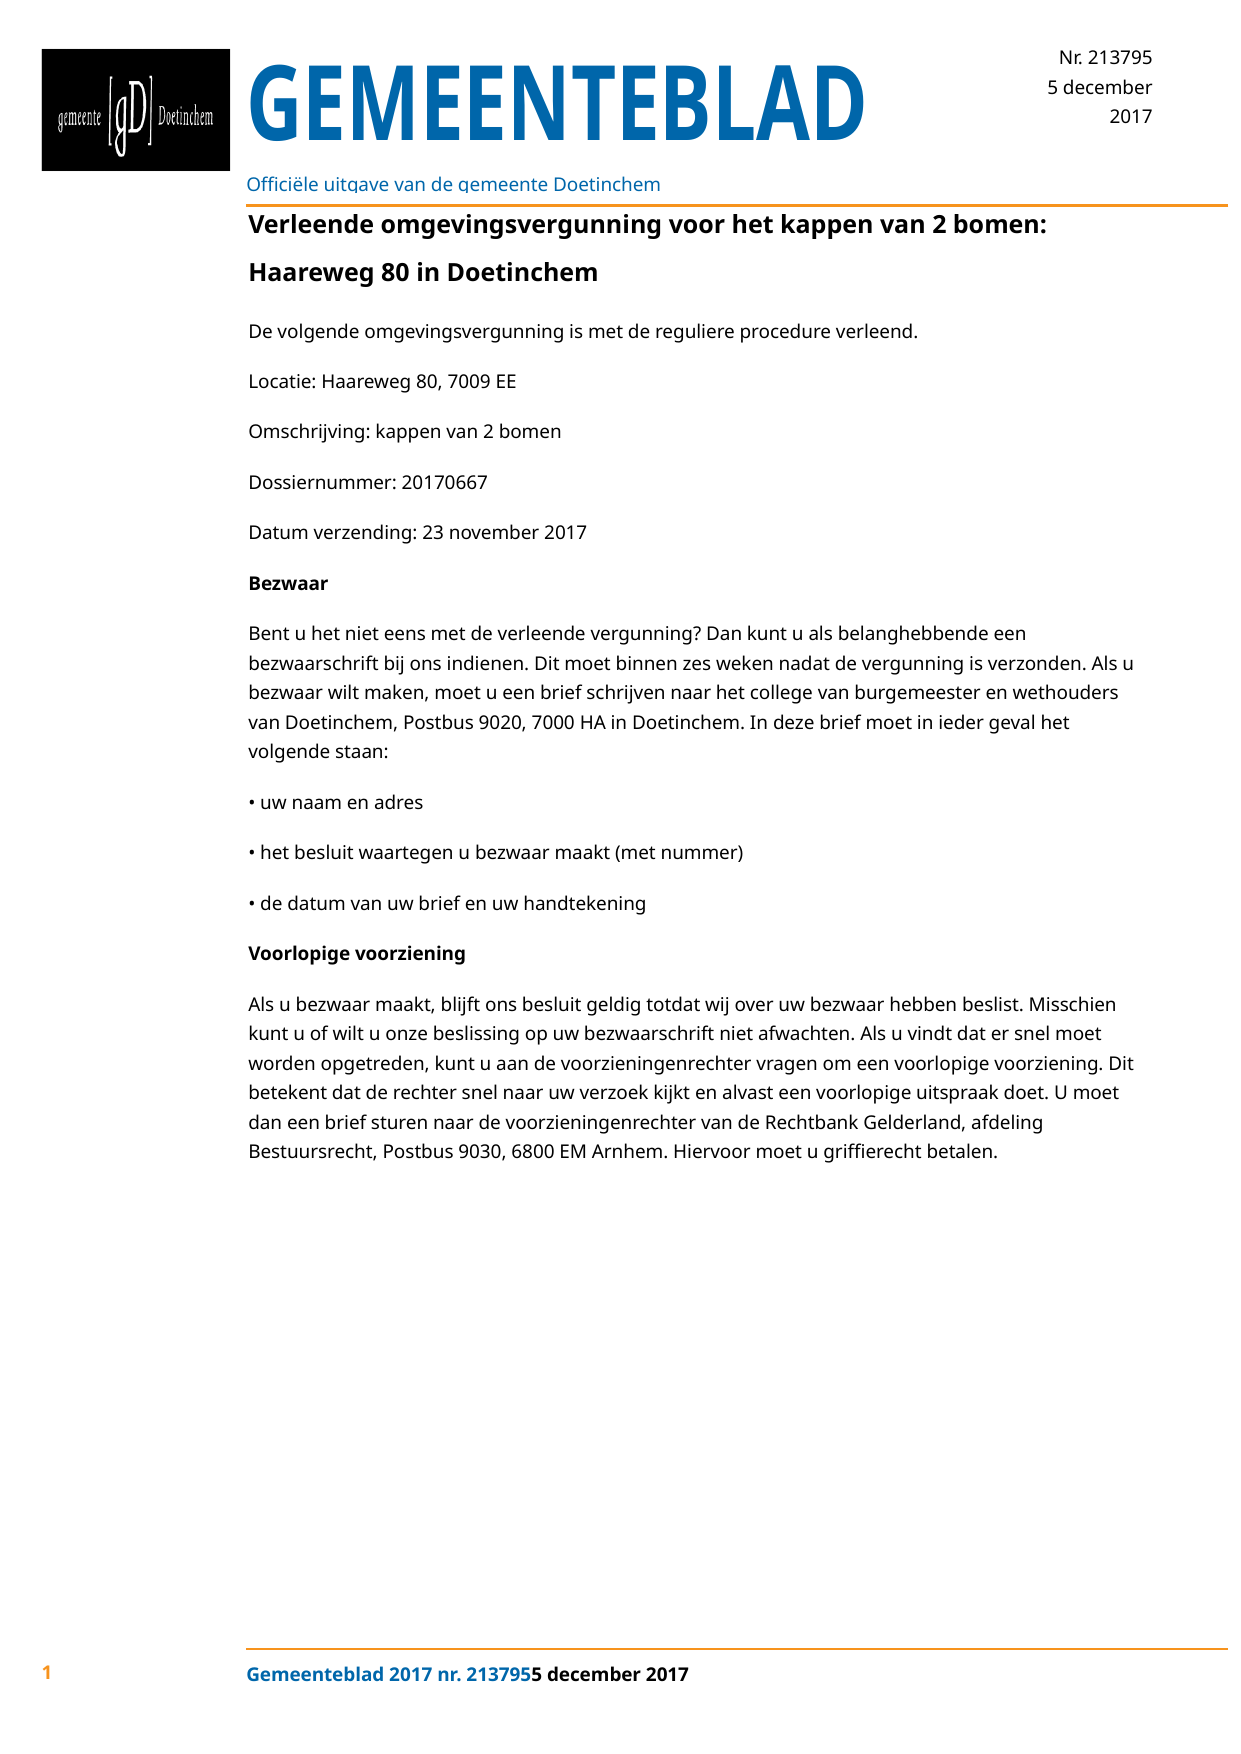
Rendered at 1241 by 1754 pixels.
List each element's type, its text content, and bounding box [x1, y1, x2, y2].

text Bezwaar [248, 570, 1152, 596]
text Verleende omgevingsvergunning voor het kappen van 2 bomen: Haareweg 80 in Doetinchem [248, 207, 1152, 288]
text Voorlopige voorziening [248, 940, 1152, 966]
text Als u bezwaar maakt, blijft ons besluit geldig totdat wij over uw bezwaar hebben beslist. Misschien kunt u of wilt u onze beslissing op uw bezwaarschrift niet afwachten. Als u vindt dat er snel moet worden opgetreden, kunt u aan de voorzieningenrechter vragen om een voorlopige voorziening. Dit betekent dat de rechter snel naar uw verzoek kijkt en alvast een voorlopige uitspraak doet. U moet dan een brief sturen naar de voorzieningenrechter van de Rechtbank Gelderland, afdeling Bestuursrecht, Postbus 9030, 6800 EM Arnhem. Hiervoor moet u griffierecht betalen. [248, 991, 1152, 1164]
text Locatie: Haareweg 80, 7009 EE [248, 368, 1152, 394]
text Omschrijving: kappen van 2 bomen [248, 419, 1152, 444]
text • de datum van uw brief en uw handtekening [248, 890, 1152, 916]
text De volgende omgevingsvergunning is met de reguliere procedure verleend. [248, 318, 1152, 344]
text • het besluit waartegen u bezwaar maakt (met nummer) [248, 839, 1152, 865]
picture [41, 47, 231, 172]
text • uw naam en adres [248, 789, 1152, 815]
text Dossiernummer: 20170667 [248, 469, 1152, 495]
text Datum verzending: 23 november 2017 [248, 519, 1152, 545]
text Bent u het niet eens met de verleende vergunning? Dan kunt u als belanghebbende een bezwaarschrift bij ons indienen. Dit moet binnen zes weken nadat de vergunning is verzonden. Als u bezwaar wilt maken, moet u een brief schrijven naar het college van burgemeester en wethouders van Doetinchem, Postbus 9020, 7000 HA in Doetinchem. In deze brief moet in ieder geval het volgende staan: [248, 620, 1152, 764]
